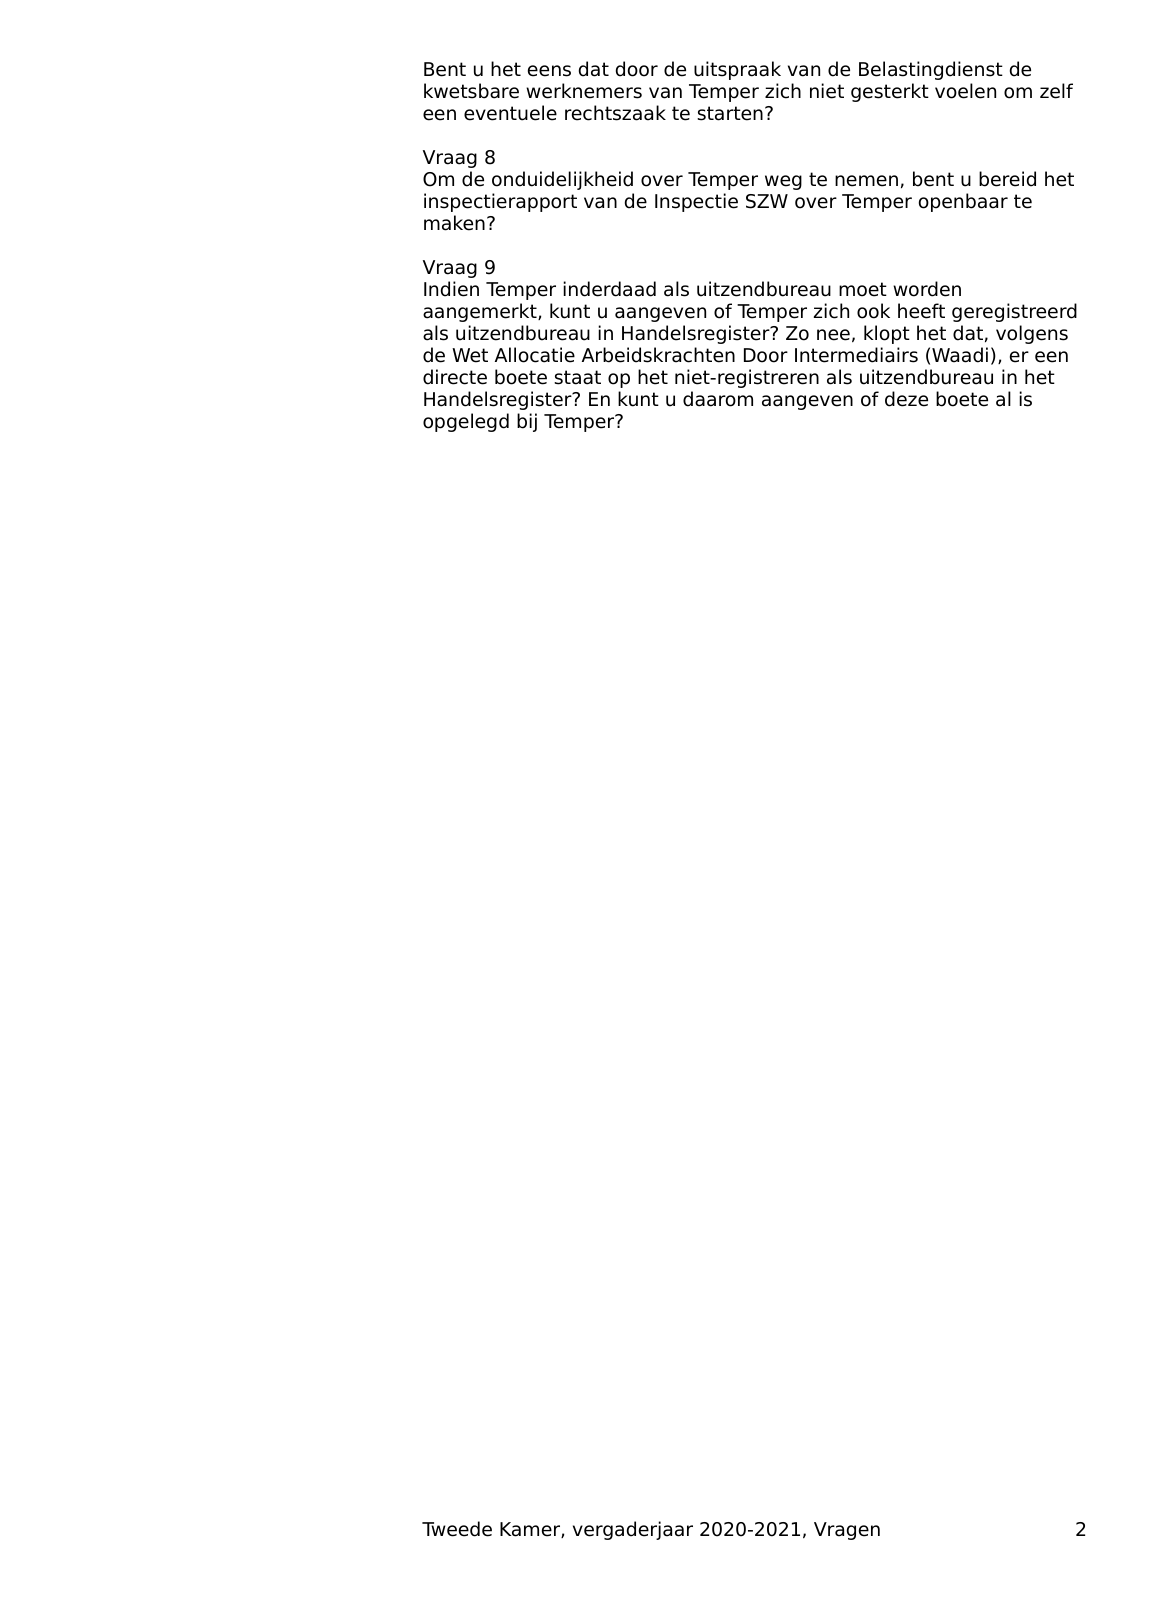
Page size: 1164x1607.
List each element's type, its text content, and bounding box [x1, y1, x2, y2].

text Bent u het eens dat door de uitspraak van de Belastingdienst de kwetsbare werknemers van Temper zich niet gesterkt voelen om zelf een eventuele rechtszaak te starten? [422, 59, 1087, 125]
text Om de onduidelijkheid over Temper weg te nemen, bent u bereid het inspectierapport van de Inspectie SZW over Temper openbaar te maken? [422, 169, 1087, 235]
text Vraag 9 [422, 257, 1087, 279]
text Indien Temper inderdaad als uitzendbureau moet worden aangemerkt, kunt u aangeven of Temper zich ook heeft geregistreerd als uitzendbureau in Handelsregister? Zo nee, klopt het dat, volgens de Wet Allocatie Arbeidskrachten Door Intermediairs (Waadi), er een directe boete staat op het niet-registreren als uitzendbureau in het Handelsregister? En kunt u daarom aangeven of deze boete al is opgelegd bij Temper? [422, 279, 1087, 433]
text Vraag 8 [422, 147, 1087, 169]
